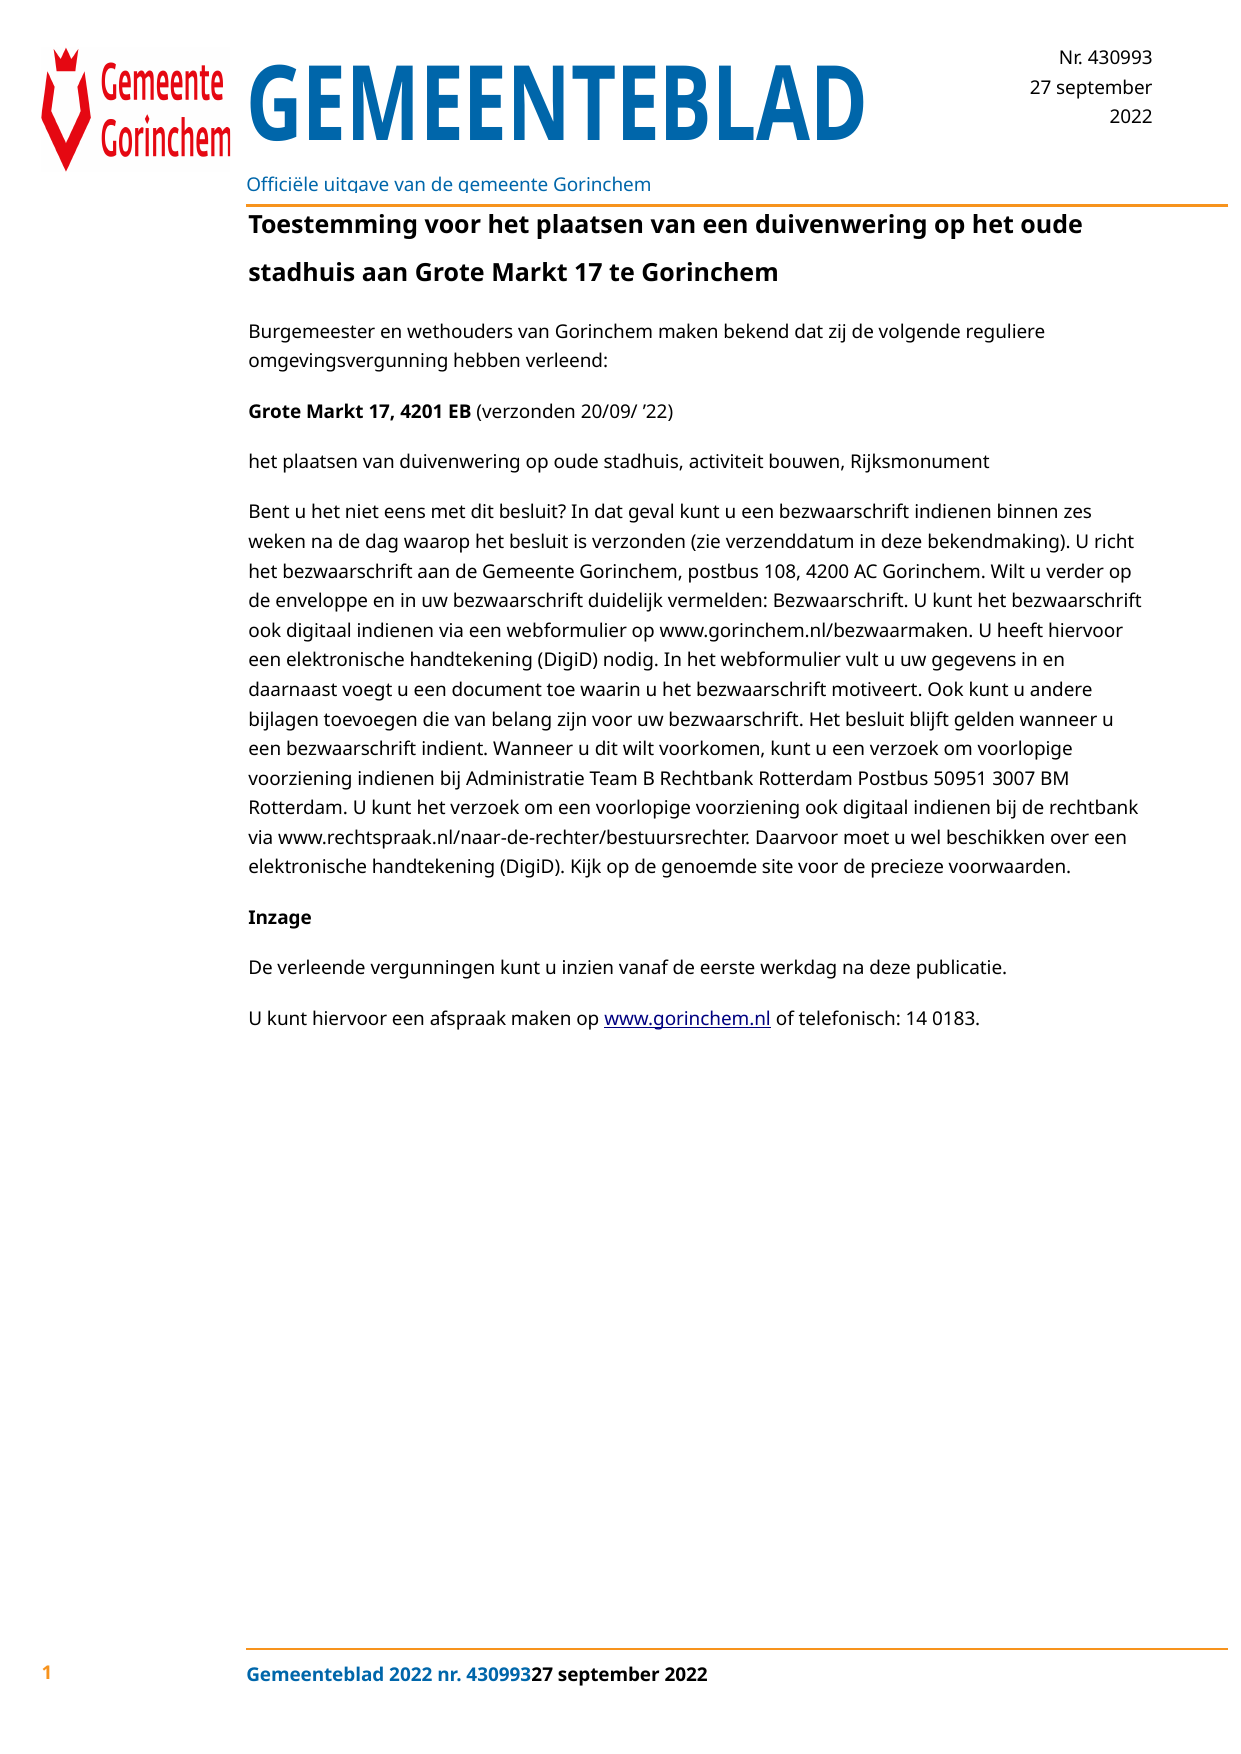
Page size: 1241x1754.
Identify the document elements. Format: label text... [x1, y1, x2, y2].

text De verleende vergunningen kunt u inzien vanaf de eerste werkdag na deze publicatie. [248, 954, 1152, 980]
text Bent u het niet eens met dit besluit? In dat geval kunt u een bezwaarschrift indienen binnen zes weken na de dag waarop het besluit is verzonden (zie verzenddatum in deze bekendmaking). U richt het bezwaarschrift aan de Gemeente Gorinchem, postbus 108, 4200 AC Gorinchem. Wilt u verder op de enveloppe en in uw bezwaarschrift duidelijk vermelden: Bezwaarschrift. U kunt het bezwaarschrift ook digitaal indienen via een webformulier op www.gorinchem.nl/bezwaarmaken. U heeft hiervoor een elektronische handtekening (DigiD) nodig. In het webformulier vult u uw gegevens in en daarnaast voegt u een document toe waarin u het bezwaarschrift motiveert. Ook kunt u andere bijlagen toevoegen die van belang zijn voor uw bezwaarschrift. Het besluit blijft gelden wanneer u een bezwaarschrift indient. Wanneer u dit wilt voorkomen, kunt u een verzoek om voorlopige voorziening indienen bij Administratie Team B Rechtbank Rotterdam Postbus 50951 3007 BM Rotterdam. U kunt het verzoek om een voorlopige voorziening ook digitaal indienen bij de rechtbank via www.rechtspraak.nl/naar-de-rechter/bestuursrechter. Daarvoor moet u wel beschikken over een elektronische handtekening (DigiD). Kijk op de genoemde site voor de precieze voorwaarden. [248, 499, 1152, 879]
text Grote Markt 17, 4201 EB (verzonden 20/09/ ’22) [248, 398, 1152, 424]
text Toestemming voor het plaatsen van een duivenwering op het oude stadhuis aan Grote Markt 17 te Gorinchem [248, 207, 1152, 288]
text Inzage [248, 904, 1152, 930]
text U kunt hiervoor een afspraak maken op www.gorinchem.nl of telefonisch: 14 0183. [248, 1005, 1152, 1031]
text het plaatsen van duivenwering op oude stadhuis, activiteit bouwen, Rijksmonument [248, 448, 1152, 474]
text Burgemeester en wethouders van Gorinchem maken bekend dat zij de volgende reguliere omgevingsvergunning hebben verleend: [248, 318, 1152, 373]
picture [41, 47, 231, 172]
